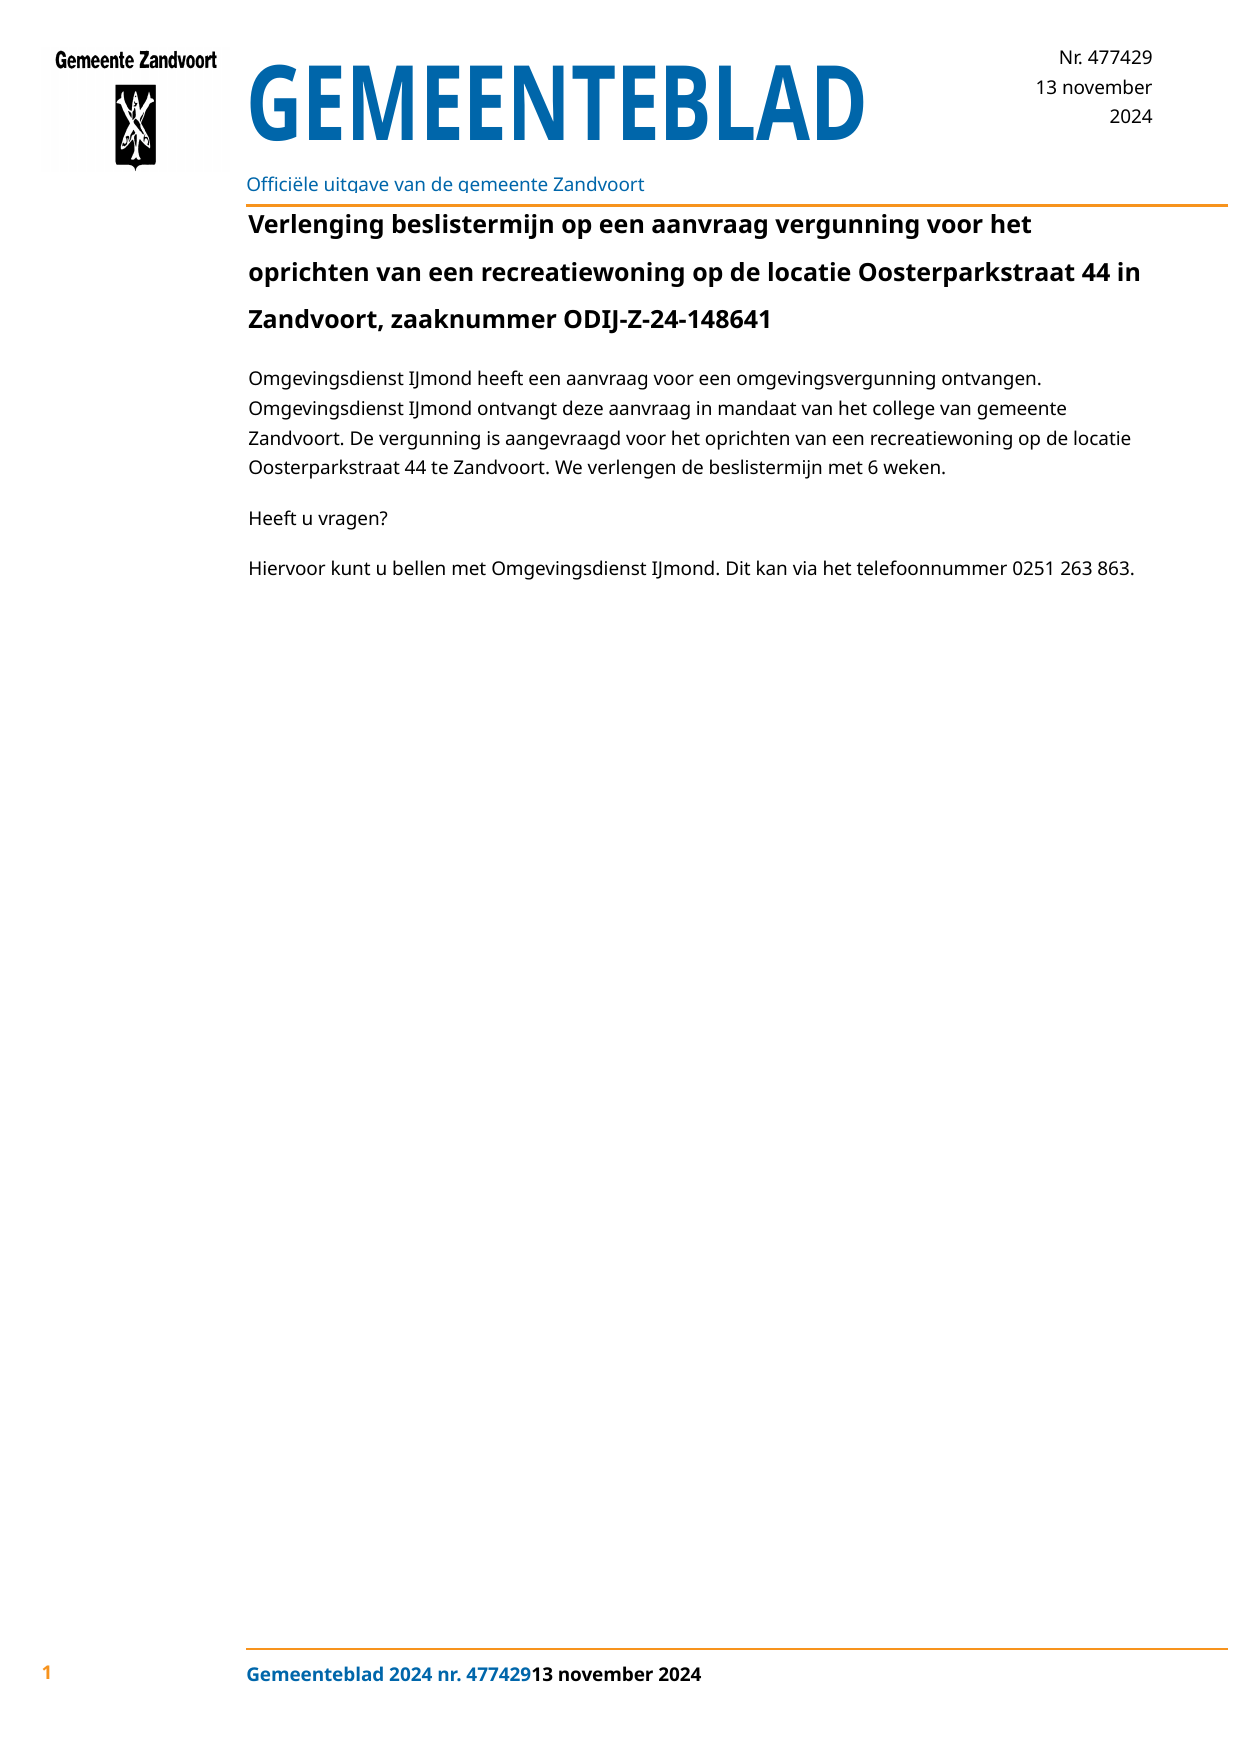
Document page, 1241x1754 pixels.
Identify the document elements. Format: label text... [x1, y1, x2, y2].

text Omgevingsdienst IJmond heeft een aanvraag voor een omgevingsvergunning ontvangen. Omgevingsdienst IJmond ontvangt deze aanvraag in mandaat van het college van gemeente Zandvoort. De vergunning is aangevraagd voor het oprichten van een recreatiewoning op de locatie Oosterparkstraat 44 te Zandvoort. We verlengen de beslistermijn met 6 weken. [248, 366, 1152, 480]
text Verlenging beslistermijn op een aanvraag vergunning voor het oprichten van een recreatiewoning op de locatie Oosterparkstraat 44 in Zandvoort, zaaknummer ODIJ-Z-24-148641 [248, 207, 1152, 336]
text Heeft u vragen? [248, 505, 1152, 530]
picture [41, 47, 231, 172]
text Hiervoor kunt u bellen met Omgevingsdienst IJmond. Dit kan via het telefoonnummer 0251 263 863. [248, 555, 1152, 581]
